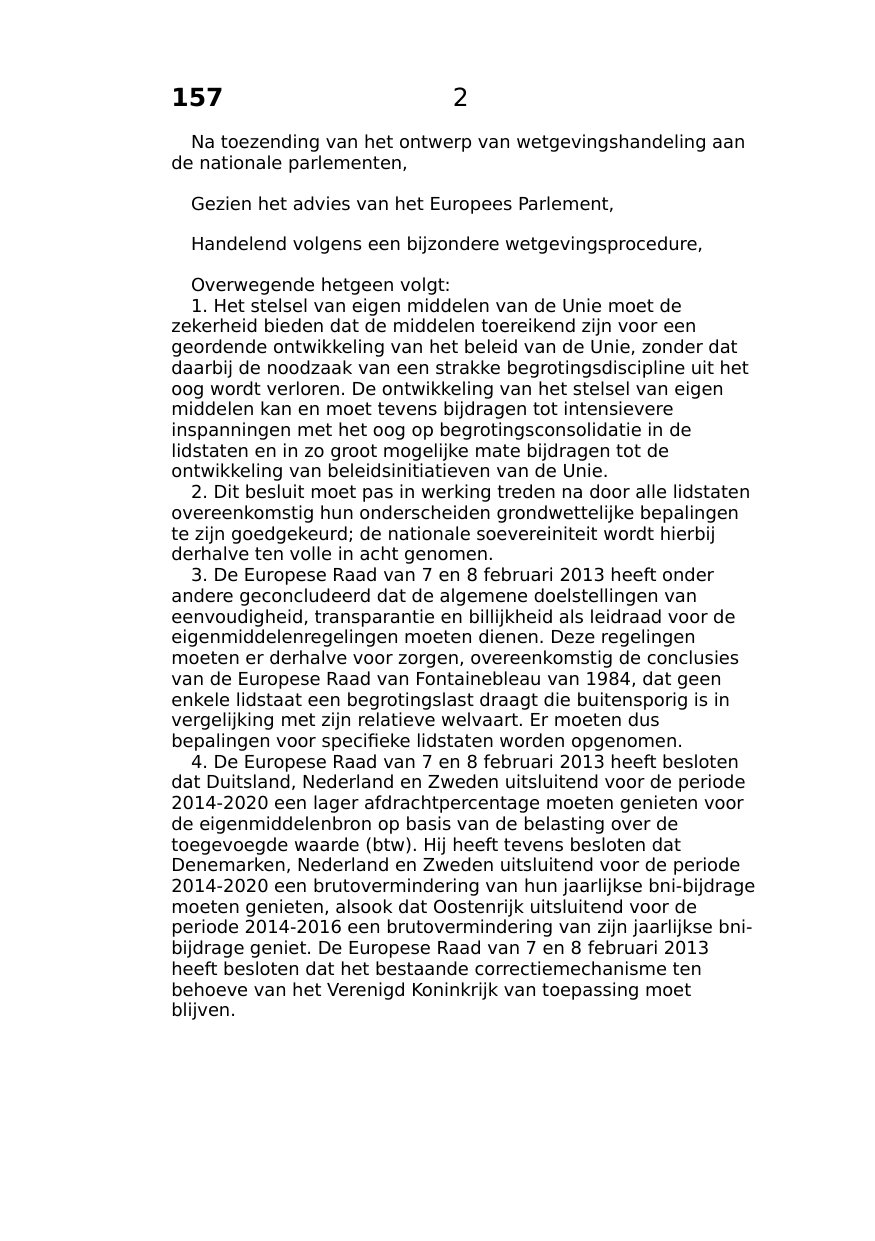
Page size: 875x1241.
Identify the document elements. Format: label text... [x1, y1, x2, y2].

text Na toezending van het ontwerp van wetgevingshandeling aan de nationale parlementen, [171, 132, 756, 173]
text 4. De Europese Raad van 7 en 8 februari 2013 heeft besloten dat Duitsland, Nederland en Zweden uitsluitend voor de periode 2014-2020 een lager afdrachtpercentage moeten genieten voor de eigenmiddelenbron op basis van de belasting over de toegevoegde waarde (btw). Hij heeft tevens besloten dat Denemarken, Nederland en Zweden uitsluitend voor de periode 2014-2020 een brutovermindering van hun jaarlijkse bni-bijdrage moeten genieten, alsook dat Oostenrijk uitsluitend voor de periode 2014-2016 een brutovermindering van zijn jaarlijkse bni- bijdrage geniet. De Europese Raad van 7 en 8 februari 2013 heeft besloten dat het bestaande correctiemechanisme ten behoeve van het Verenigd Koninkrijk van toepassing moet blijven. [171, 752, 756, 1021]
text 2. Dit besluit moet pas in werking treden na door alle lidstaten overeenkomstig hun onderscheiden grondwettelijke bepalingen te zijn goedgekeurd; de nationale soevereiniteit wordt hierbij derhalve ten volle in acht genomen. [171, 482, 756, 565]
text 3. De Europese Raad van 7 en 8 februari 2013 heeft onder andere geconcludeerd dat de algemene doelstellingen van eenvoudigheid, transparantie en billijkheid als leidraad voor de eigenmiddelenregelingen moeten dienen. Deze regelingen moeten er derhalve voor zorgen, overeenkomstig de conclusies van de Europese Raad van Fontainebleau van 1984, dat geen enkele lidstaat een begrotingslast draagt die buitensporig is in vergelijking met zijn relatieve welvaart. Er moeten dus bepalingen voor specifieke lidstaten worden opgenomen. [171, 565, 756, 752]
text 1. Het stelsel van eigen middelen van de Unie moet de zekerheid bieden dat de middelen toereikend zijn voor een geordende ontwikkeling van het beleid van de Unie, zonder dat daarbij de noodzaak van een strakke begrotingsdiscipline uit het oog wordt verloren. De ontwikkeling van het stelsel van eigen middelen kan en moet tevens bijdragen tot intensievere inspanningen met het oog op begrotingsconsolidatie in de lidstaten en in zo groot mogelijke mate bijdragen tot de ontwikkeling van beleidsinitiatieven van de Unie. [171, 296, 756, 482]
text Overwegende hetgeen volgt: [171, 275, 756, 296]
text Gezien het advies van het Europees Parlement, [171, 193, 756, 214]
text Handelend volgens een bijzondere wetgevingsprocedure, [171, 234, 756, 255]
